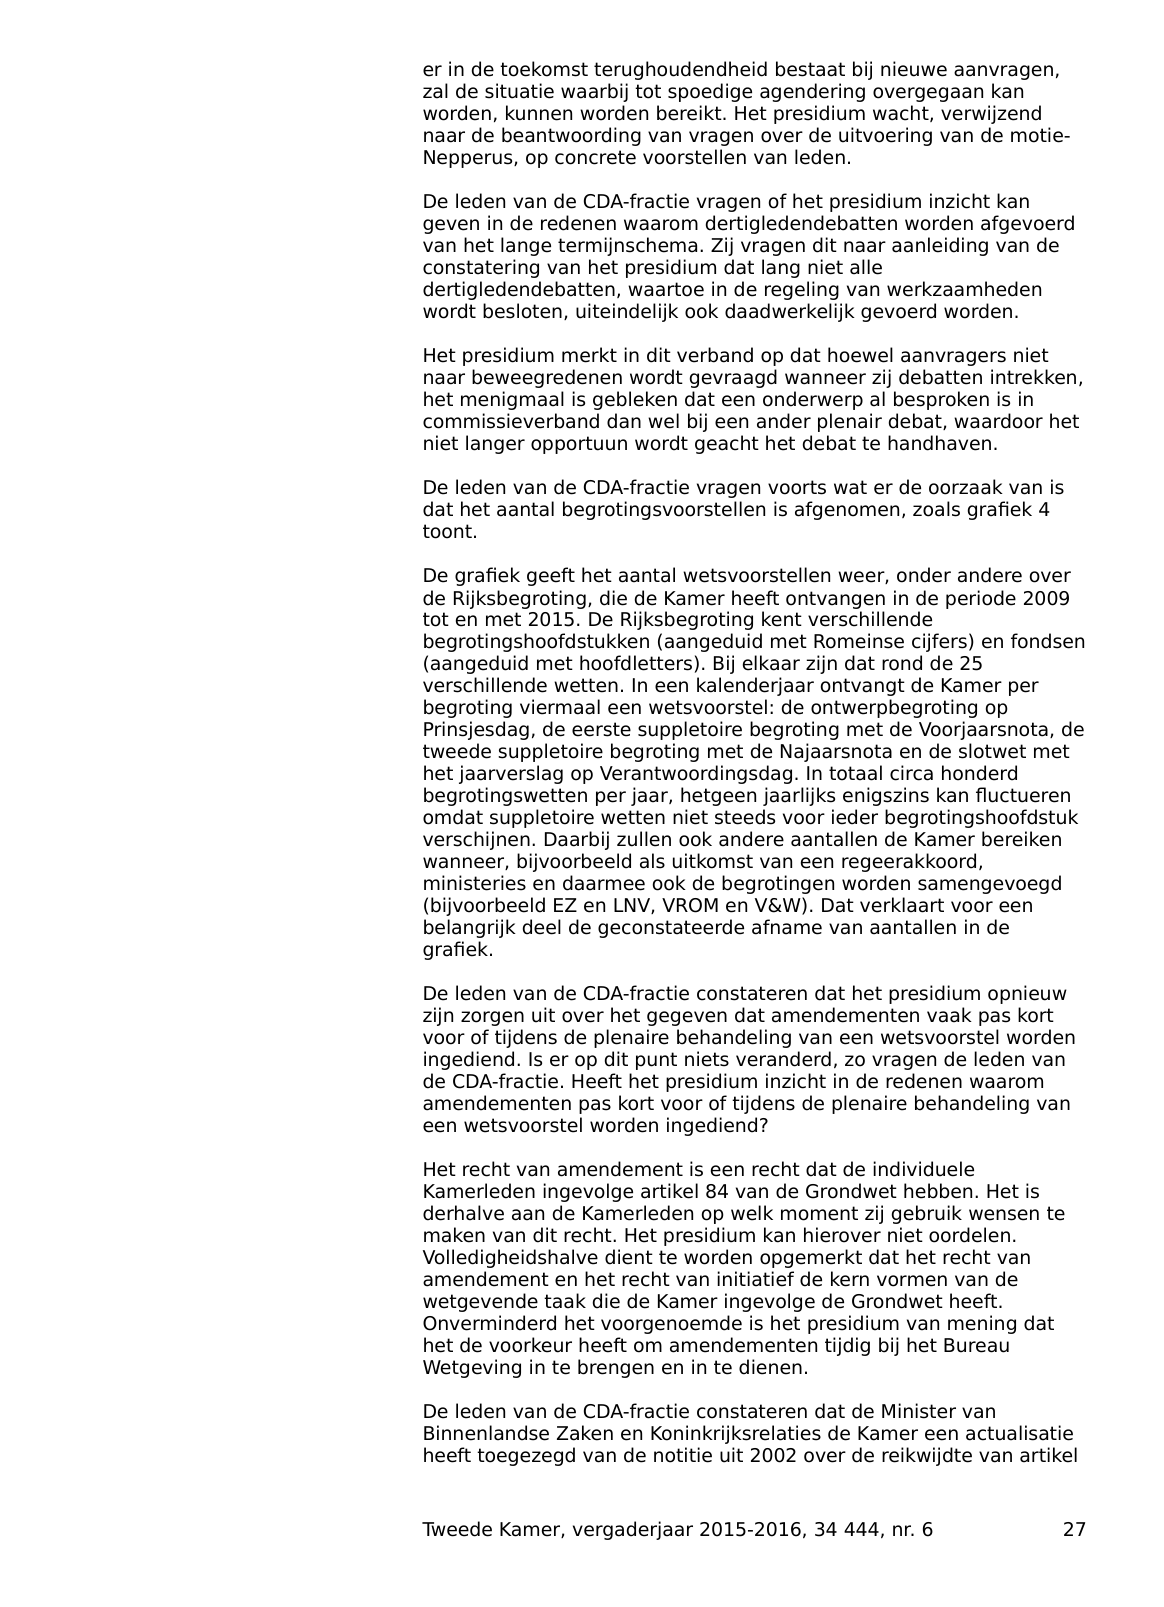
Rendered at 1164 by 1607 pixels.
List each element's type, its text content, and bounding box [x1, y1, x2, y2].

text De leden van de CDA-fractie constateren dat het presidium opnieuw zijn zorgen uit over het gegeven dat amendementen vaak pas kort voor of tijdens de plenaire behandeling van een wetsvoorstel worden ingediend. Is er op dit punt niets veranderd, zo vragen de leden van de CDA-fractie. Heeft het presidium inzicht in de redenen waarom amendementen pas kort voor of tijdens de plenaire behandeling van een wetsvoorstel worden ingediend? [422, 983, 1087, 1137]
text Het recht van amendement is een recht dat de individuele Kamerleden ingevolge artikel 84 van de Grondwet hebben. Het is derhalve aan de Kamerleden op welk moment zij gebruik wensen te maken van dit recht. Het presidium kan hierover niet oordelen. Volledigheidshalve dient te worden opgemerkt dat het recht van amendement en het recht van initiatief de kern vormen van de wetgevende taak die de Kamer ingevolge de Grondwet heeft. Onverminderd het voorgenoemde is het presidium van mening dat het de voorkeur heeft om amendementen tijdig bij het Bureau Wetgeving in te brengen en in te dienen. [422, 1159, 1087, 1379]
text Het presidium merkt in dit verband op dat hoewel aanvragers niet naar beweegredenen wordt gevraagd wanneer zij debatten intrekken, het menigmaal is gebleken dat een onderwerp al besproken is in commissieverband dan wel bij een ander plenair debat, waardoor het niet langer opportuun wordt geacht het debat te handhaven. [422, 345, 1087, 455]
text er in de toekomst terughoudendheid bestaat bij nieuwe aanvragen, zal de situatie waarbij tot spoedige agendering overgegaan kan worden, kunnen worden bereikt. Het presidium wacht, verwijzend naar de beantwoording van vragen over de uitvoering van de motie-Nepperus, op concrete voorstellen van leden. [422, 59, 1087, 169]
text De grafiek geeft het aantal wetsvoorstellen weer, onder andere over de Rijksbegroting, die de Kamer heeft ontvangen in de periode 2009 tot en met 2015. De Rijksbegroting kent verschillende begrotingshoofdstukken (aangeduid met Romeinse cijfers) en fondsen (aangeduid met hoofdletters). Bij elkaar zijn dat rond de 25 verschillende wetten. In een kalenderjaar ontvangt de Kamer per begroting viermaal een wetsvoorstel: de ontwerpbegroting op Prinsjesdag, de eerste suppletoire begroting met de Voorjaarsnota, de tweede suppletoire begroting met de Najaarsnota en de slotwet met het jaarverslag op Verantwoordingsdag. In totaal circa honderd begrotingswetten per jaar, hetgeen jaarlijks enigszins kan fluctueren omdat suppletoire wetten niet steeds voor ieder begrotingshoofdstuk verschijnen. Daarbij zullen ook andere aantallen de Kamer bereiken wanneer, bijvoorbeeld als uitkomst van een regeerakkoord, ministeries en daarmee ook de begrotingen worden samengevoegd (bijvoorbeeld EZ en LNV, VROM en V&W). Dat verklaart voor een belangrijk deel de geconstateerde afname van aantallen in de grafiek. [422, 565, 1087, 961]
text De leden van de CDA-fractie vragen voorts wat er de oorzaak van is dat het aantal begrotingsvoorstellen is afgenomen, zoals grafiek 4 toont. [422, 477, 1087, 543]
text De leden van de CDA-fractie constateren dat de Minister van Binnenlandse Zaken en Koninkrijksrelaties de Kamer een actualisatie heeft toegezegd van de notitie uit 2002 over de reikwijdte van artikel [422, 1401, 1087, 1467]
text De leden van de CDA-fractie vragen of het presidium inzicht kan geven in de redenen waarom dertigledendebatten worden afgevoerd van het lange termijnschema. Zij vragen dit naar aanleiding van de constatering van het presidium dat lang niet alle dertigledendebatten, waartoe in de regeling van werkzaamheden wordt besloten, uiteindelijk ook daadwerkelijk gevoerd worden. [422, 191, 1087, 323]
